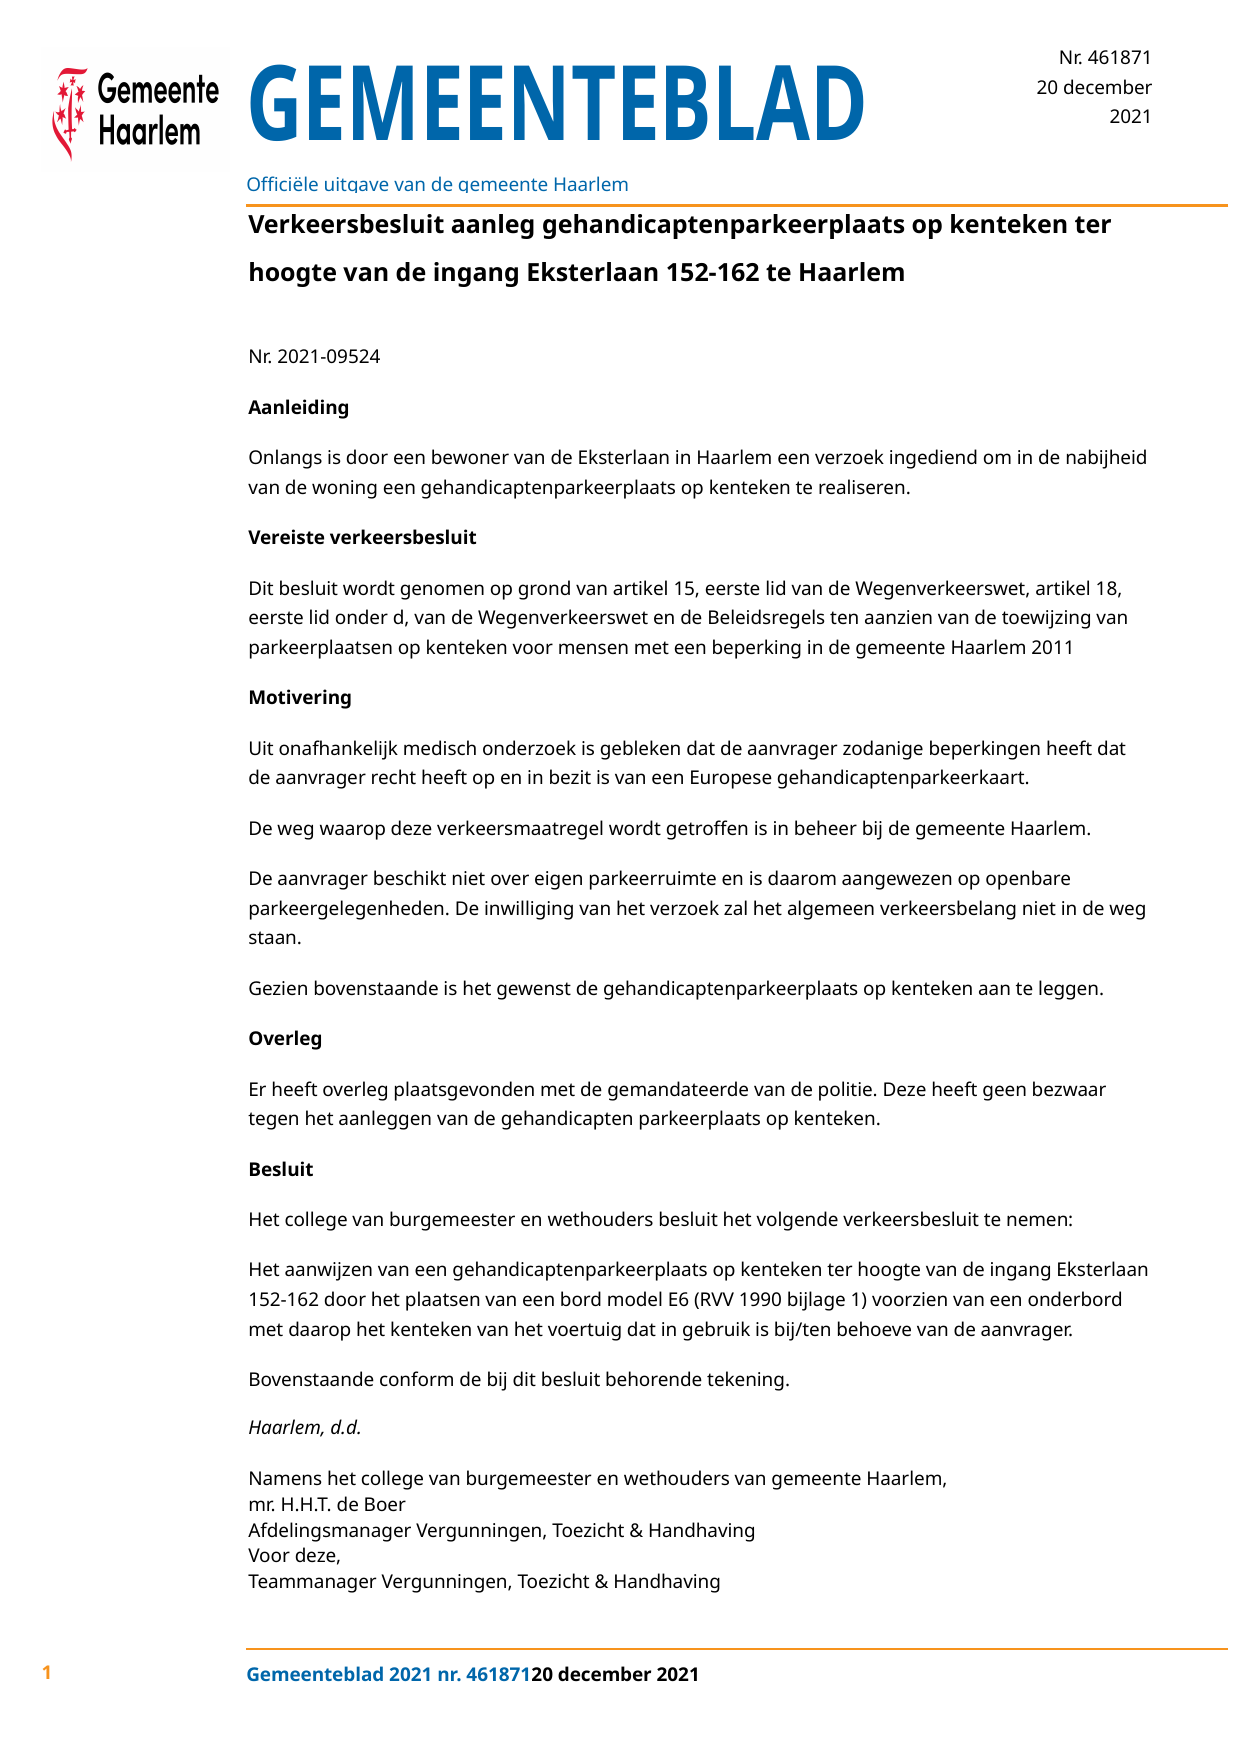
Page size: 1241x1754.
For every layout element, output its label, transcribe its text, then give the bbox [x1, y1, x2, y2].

text Uit onafhankelijk medisch onderzoek is gebleken dat de aanvrager zodanige beperkingen heeft dat de aanvrager recht heeft op en in bezit is van een Europese gehandicaptenparkeerkaart. [248, 735, 1152, 790]
text Nr. 2021-09524 [248, 344, 1152, 369]
text Verkeersbesluit aanleg gehandicaptenparkeerplaats op kenteken ter hoogte van de ingang Eksterlaan 152-162 te Haarlem [248, 207, 1152, 288]
text Aanleiding [248, 394, 1152, 420]
text Gezien bovenstaande is het gewenst de gehandicaptenparkeerplaats op kenteken aan te leggen. [248, 975, 1152, 1001]
text Het college van burgemeester en wethouders besluit het volgende verkeersbesluit te nemen: [248, 1206, 1152, 1232]
text Motivering [248, 684, 1152, 710]
text Afdelingsmanager Vergunningen, Toezicht & Handhaving [248, 1517, 1152, 1543]
text Het aanwijzen van een gehandicaptenparkeerplaats op kenteken ter hoogte van de ingang Eksterlaan 152-162 door het plaatsen van een bord model E6 (RVV 1990 bijlage 1) voorzien van een onderbord met daarop het kenteken van het voertuig dat in gebruik is bij/ten behoeve van de aanvrager. [248, 1257, 1152, 1341]
text Bovenstaande conform de bij dit besluit behorende tekening. [248, 1366, 1152, 1392]
text Er heeft overleg plaatsgevonden met de gemandateerde van de politie. Deze heeft geen bezwaar tegen het aanleggen van de gehandicapten parkeerplaats op kenteken. [248, 1076, 1152, 1131]
text Teammanager Vergunningen, Toezicht & Handhaving [248, 1568, 1152, 1594]
text Onlangs is door een bewoner van de Eksterlaan in Haarlem een verzoek ingediend om in de nabijheid van de woning een gehandicaptenparkeerplaats op kenteken te realiseren. [248, 444, 1152, 500]
text Namens het college van burgemeester en wethouders van gemeente Haarlem, [248, 1465, 1152, 1491]
text Overleg [248, 1025, 1152, 1051]
text Voor deze, [248, 1543, 1152, 1568]
text De aanvrager beschikt niet over eigen parkeerruimte en is daarom aangewezen op openbare parkeergelegenheden. De inwilliging van het verzoek zal het algemeen verkeersbelang niet in de weg staan. [248, 865, 1152, 950]
text Vereiste verkeersbesluit [248, 524, 1152, 550]
text Dit besluit wordt genomen op grond van artikel 15, eerste lid van de Wegenverkeerswet, artikel 18, eerste lid onder d, van de Wegenverkeerswet en de Beleidsregels ten aanzien van de toewijzing van parkeerplaatsen op kenteken voor mensen met een beperking in de gemeente Haarlem 2011 [248, 575, 1152, 660]
text mr. H.H.T. de Boer [248, 1491, 1152, 1517]
text Besluit [248, 1156, 1152, 1181]
text Haarlem, d.d. [248, 1414, 1152, 1440]
text De weg waarop deze verkeersmaatregel wordt getroffen is in beheer bij de gemeente Haarlem. [248, 815, 1152, 841]
picture [41, 47, 231, 172]
